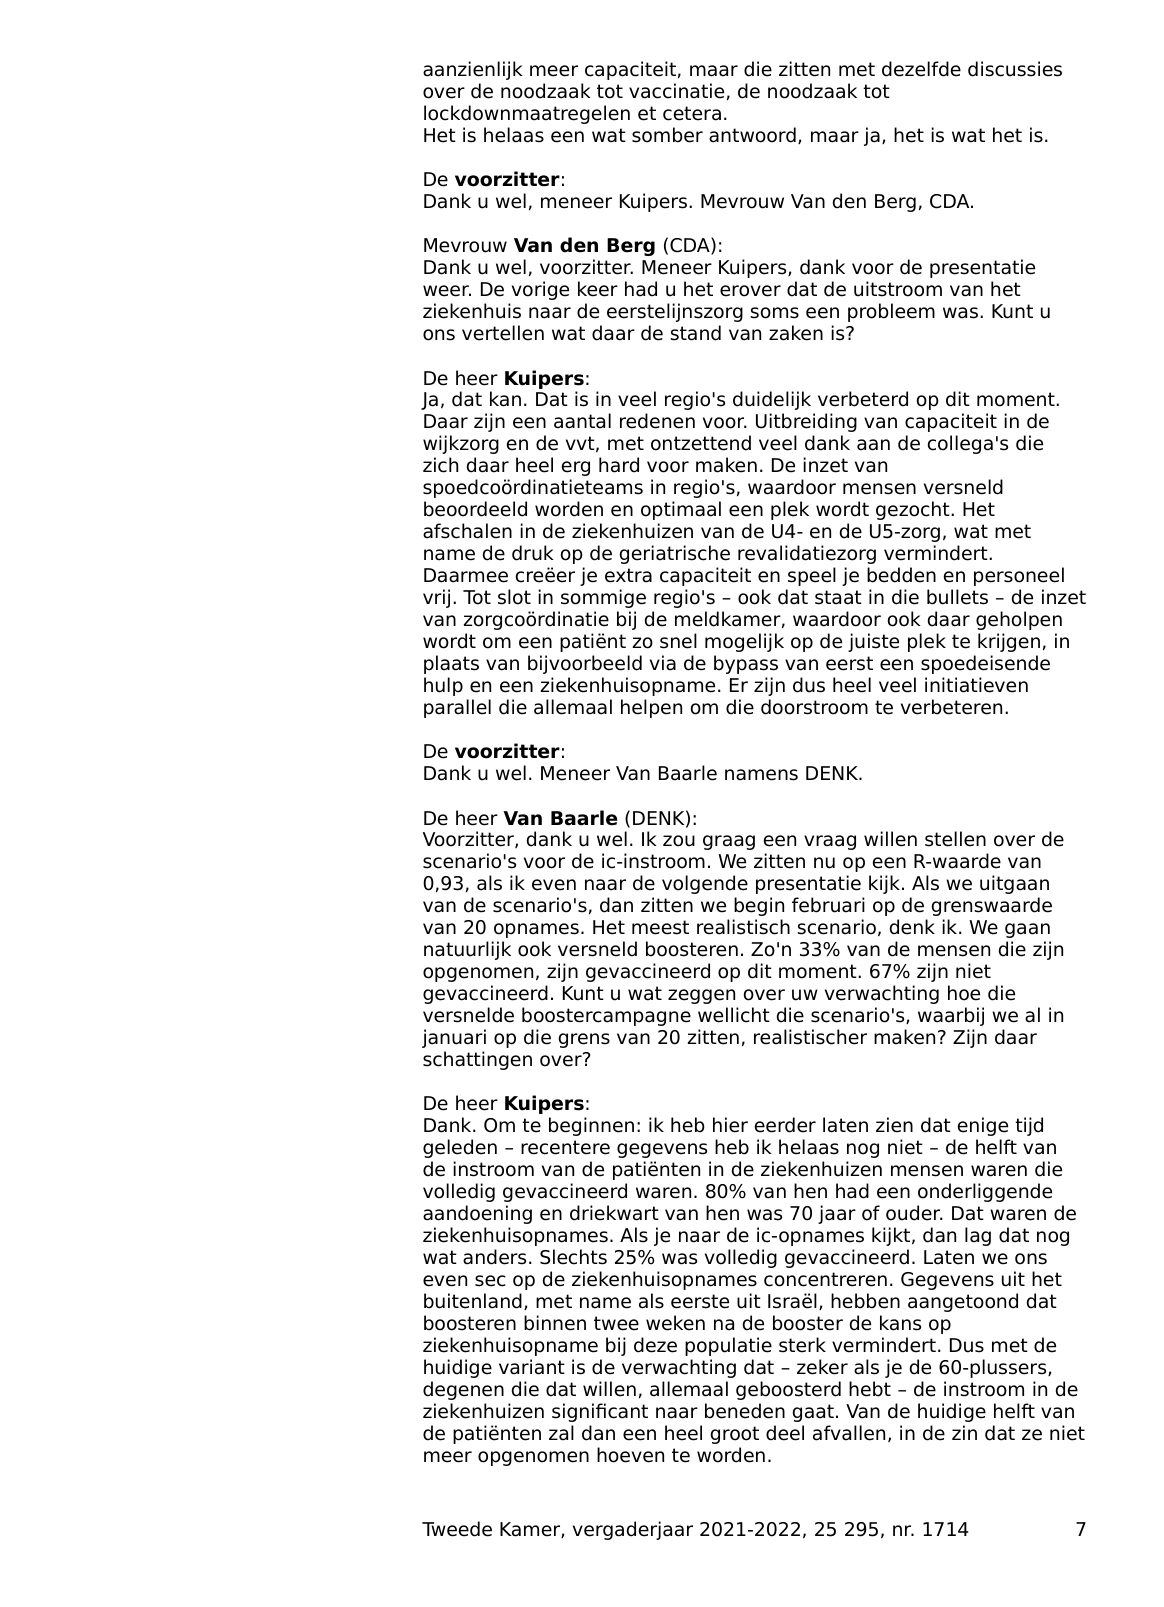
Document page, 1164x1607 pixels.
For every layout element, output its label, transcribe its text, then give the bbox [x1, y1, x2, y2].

text aanzienlijk meer capaciteit, maar die zitten met dezelfde discussies over de noodzaak tot vaccinatie, de noodzaak tot lockdownmaatregelen et cetera. [422, 59, 1087, 125]
text De heer Van Baarle (DENK): [422, 807, 1087, 829]
text Mevrouw Van den Berg (CDA): [422, 235, 1087, 257]
text Dank u wel, meneer Kuipers. Mevrouw Van den Berg, CDA. [422, 191, 1087, 213]
text Voorzitter, dank u wel. Ik zou graag een vraag willen stellen over de scenario's voor de ic-instroom. We zitten nu op een R-waarde van 0,93, als ik even naar de volgende presentatie kijk. Als we uitgaan van de scenario's, dan zitten we begin februari op de grenswaarde van 20 opnames. Het meest realistisch scenario, denk ik. We gaan natuurlijk ook versneld boosteren. Zo'n 33% van de mensen die zijn opgenomen, zijn gevaccineerd op dit moment. 67% zijn niet gevaccineerd. Kunt u wat zeggen over uw verwachting hoe die versnelde boostercampagne wellicht die scenario's, waarbij we al in januari op die grens van 20 zitten, realistischer maken? Zijn daar schattingen over? [422, 829, 1087, 1071]
text Dank u wel, voorzitter. Meneer Kuipers, dank voor de presentatie weer. De vorige keer had u het erover dat de uitstroom van het ziekenhuis naar de eerstelijnszorg soms een probleem was. Kunt u ons vertellen wat daar de stand van zaken is? [422, 257, 1087, 345]
text Ja, dat kan. Dat is in veel regio's duidelijk verbeterd op dit moment. Daar zijn een aantal redenen voor. Uitbreiding van capaciteit in de wijkzorg en de vvt, met ontzettend veel dank aan de collega's die zich daar heel erg hard voor maken. De inzet van spoedcoördinatieteams in regio's, waardoor mensen versneld beoordeeld worden en optimaal een plek wordt gezocht. Het afschalen in de ziekenhuizen van de U4- en de U5-zorg, wat met name de druk op de geriatrische revalidatiezorg vermindert. Daarmee creëer je extra capaciteit en speel je bedden en personeel vrij. Tot slot in sommige regio's – ook dat staat in die bullets – de inzet van zorgcoördinatie bij de meldkamer, waardoor ook daar geholpen wordt om een patiënt zo snel mogelijk op de juiste plek te krijgen, in plaats van bijvoorbeeld via de bypass van eerst een spoedeisende hulp en een ziekenhuisopname. Er zijn dus heel veel initiatieven parallel die allemaal helpen om die doorstroom te verbeteren. [422, 389, 1087, 719]
text De heer Kuipers: [422, 1093, 1087, 1115]
text Dank u wel. Meneer Van Baarle namens DENK. [422, 763, 1087, 785]
text De heer Kuipers: [422, 367, 1087, 389]
text De voorzitter: [422, 169, 1087, 191]
text Het is helaas een wat somber antwoord, maar ja, het is wat het is. [422, 125, 1087, 147]
text Dank. Om te beginnen: ik heb hier eerder laten zien dat enige tijd geleden – recentere gegevens heb ik helaas nog niet – de helft van de instroom van de patiënten in de ziekenhuizen mensen waren die volledig gevaccineerd waren. 80% van hen had een onderliggende aandoening en driekwart van hen was 70 jaar of ouder. Dat waren de ziekenhuisopnames. Als je naar de ic-opnames kijkt, dan lag dat nog wat anders. Slechts 25% was volledig gevaccineerd. Laten we ons even sec op de ziekenhuisopnames concentreren. Gegevens uit het buitenland, met name als eerste uit Israël, hebben aangetoond dat boosteren binnen twee weken na de booster de kans op ziekenhuisopname bij deze populatie sterk vermindert. Dus met de huidige variant is de verwachting dat – zeker als je de 60-plussers, degenen die dat willen, allemaal geboosterd hebt – de instroom in de ziekenhuizen significant naar beneden gaat. Van de huidige helft van de patiënten zal dan een heel groot deel afvallen, in de zin dat ze niet meer opgenomen hoeven te worden. [422, 1115, 1087, 1467]
text De voorzitter: [422, 741, 1087, 763]
